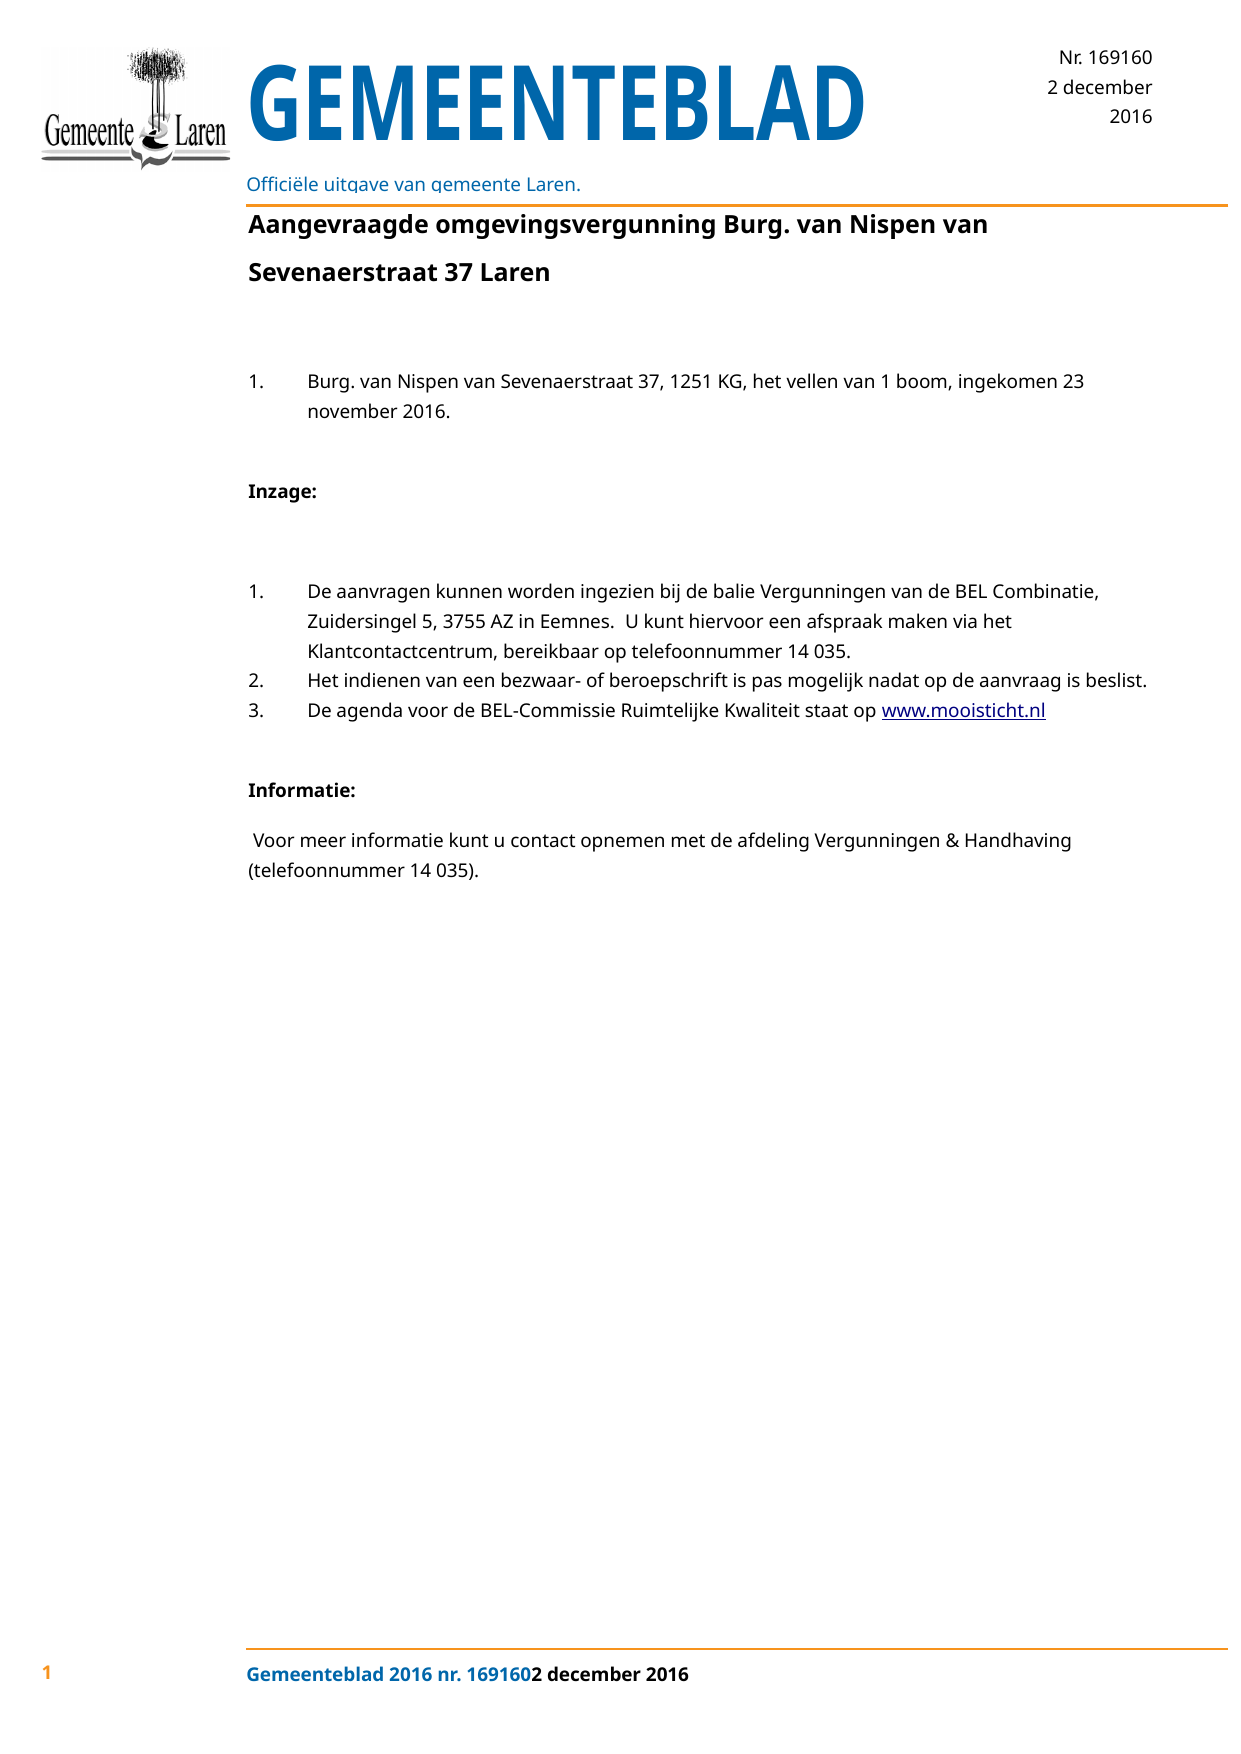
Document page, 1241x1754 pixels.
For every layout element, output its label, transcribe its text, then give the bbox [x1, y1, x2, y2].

picture [41, 47, 231, 172]
text Voor meer informatie kunt u contact opnemen met de afdeling Vergunningen & Handhaving (telefoonnummer 14 035). [248, 827, 1152, 883]
text Inzage: [248, 478, 1152, 504]
list Burg. van Nispen van Sevenaerstraat 37, 1251 KG, het vellen van 1 boom, ingekomen 23 november 2016. [248, 368, 1152, 424]
list De agenda voor de BEL-Commissie Ruimtelijke Kwaliteit staat op www.mooisticht.nl [248, 697, 1152, 723]
text Aangevraagde omgevingsvergunning Burg. van Nispen van Sevenaerstraat 37 Laren [248, 207, 1152, 288]
list Het indienen van een bezwaar- of beroepschrift is pas mogelijk nadat op de aanvraag is beslist. [248, 667, 1152, 693]
list De aanvragen kunnen worden ingezien bij de balie Vergunningen van de BEL Combinatie, Zuidersingel 5, 3755 AZ in Eemnes. U kunt hiervoor een afspraak maken via het Klantcontactcentrum, bereikbaar op telefoonnummer 14 035. [248, 579, 1152, 664]
text Informatie: [248, 777, 1152, 803]
